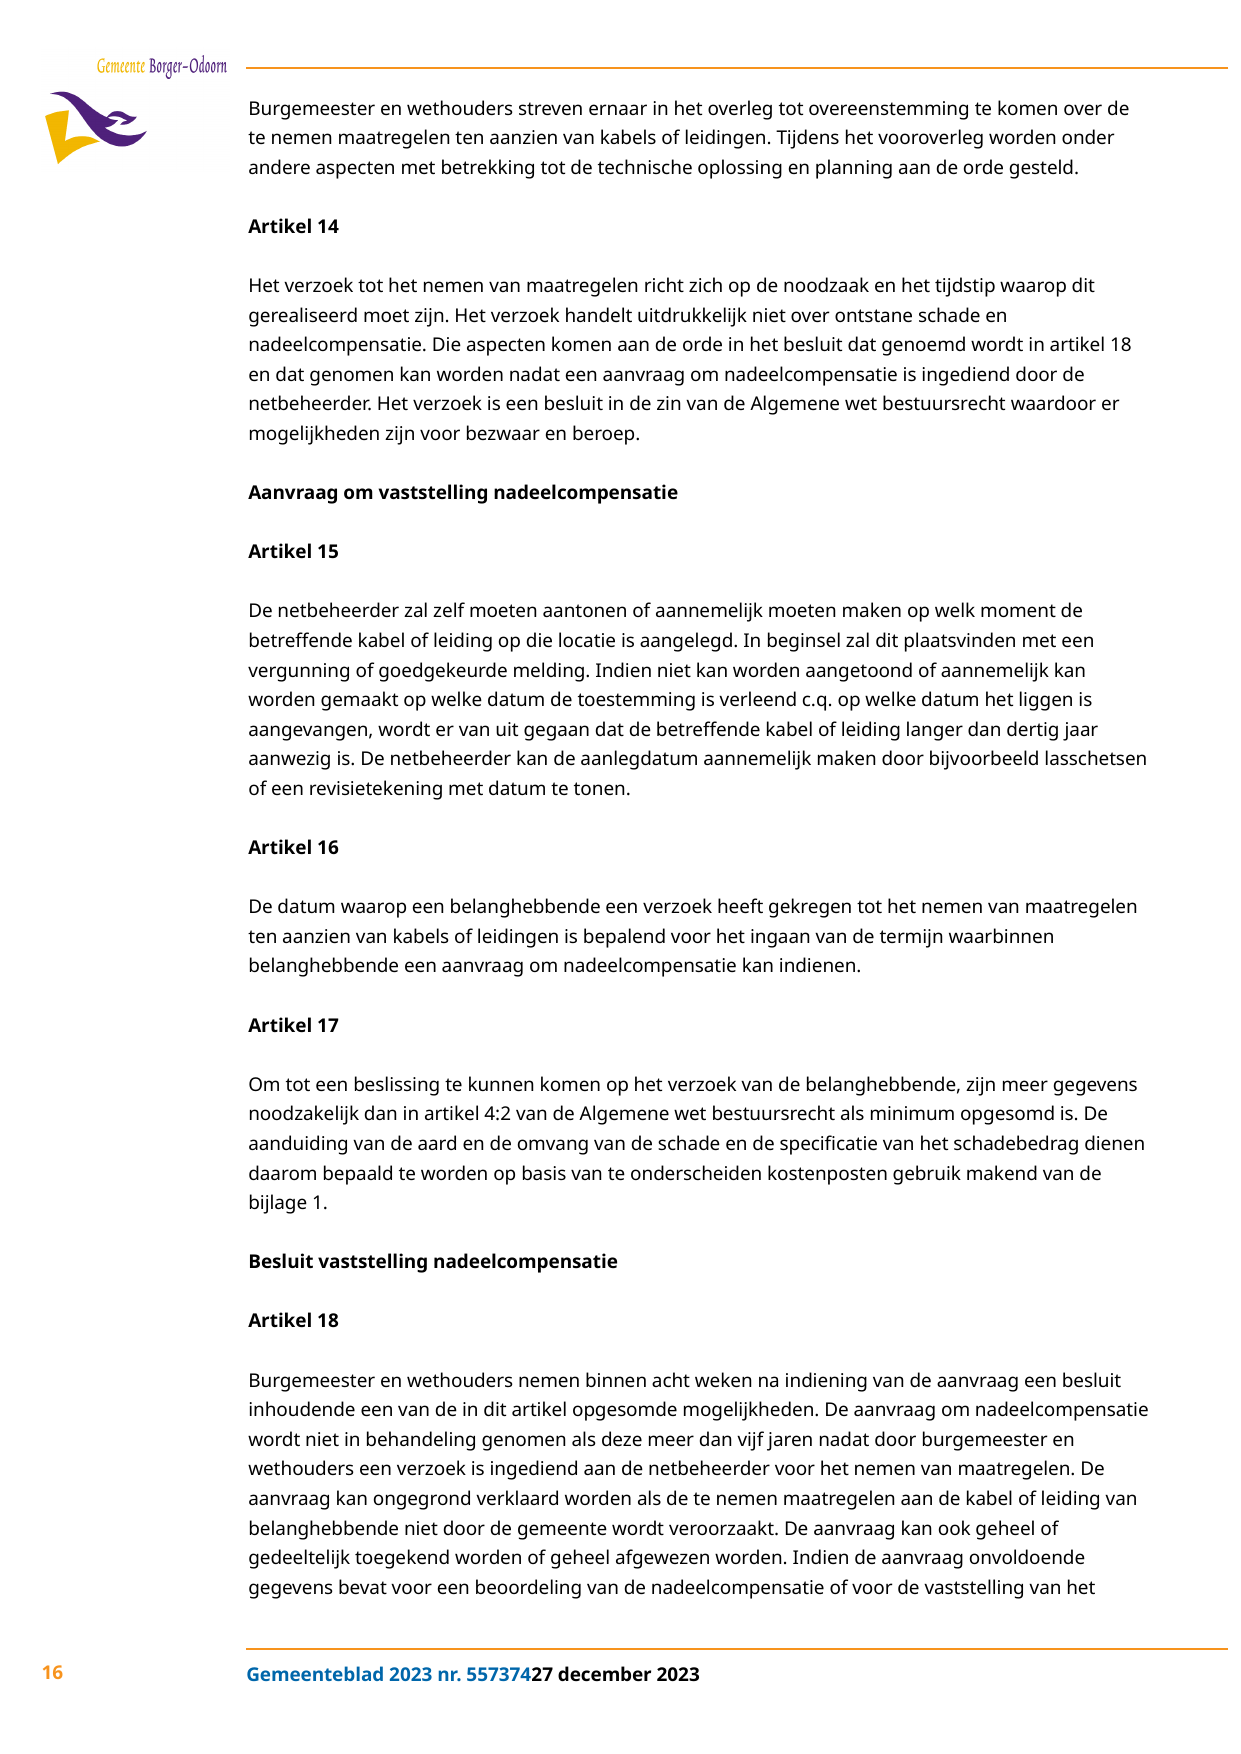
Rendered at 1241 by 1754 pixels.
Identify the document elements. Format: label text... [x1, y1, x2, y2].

text Aanvraag om vaststelling nadeelcompensatie [248, 479, 1152, 505]
text Burgemeester en wethouders streven ernaar in het overleg tot overeenstemming te komen over de te nemen maatregelen ten aanzien van kabels of leidingen. Tijdens het vooroverleg worden onder andere aspecten met betrekking tot de technische oplossing en planning aan de orde gesteld. [248, 95, 1152, 180]
text Artikel 14 [248, 213, 1152, 239]
text Om tot een beslissing te kunnen komen op het verzoek van de belanghebbende, zijn meer gegevens noodzakelijk dan in artikel 4:2 van de Algemene wet bestuursrecht als minimum opgesomd is. De aanduiding van de aard en de omvang van de schade en de specificatie van het schadebedrag dienen daarom bepaald te worden op basis van te onderscheiden kostenposten gebruik makend van de bijlage 1. [248, 1071, 1152, 1215]
text Artikel 17 [248, 1012, 1152, 1038]
text De datum waarop een belanghebbende een verzoek heeft gekregen tot het nemen van maatregelen ten aanzien van kabels of leidingen is bepalend voor het ingaan van de termijn waarbinnen belanghebbende een aanvraag om nadeelcompensatie kan indienen. [248, 893, 1152, 978]
text Artikel 16 [248, 834, 1152, 860]
text Artikel 15 [248, 538, 1152, 564]
text Het verzoek tot het nemen van maatregelen richt zich op de noodzaak en het tijdstip waarop dit gerealiseerd moet zijn. Het verzoek handelt uitdrukkelijk niet over ontstane schade en nadeelcompensatie. Die aspecten komen aan de orde in het besluit dat genoemd wordt in artikel 18 en dat genomen kan worden nadat een aanvraag om nadeelcompensatie is ingediend door de netbeheerder. Het verzoek is een besluit in de zin van de Algemene wet bestuursrecht waardoor er mogelijkheden zijn voor bezwaar en beroep. [248, 272, 1152, 446]
text Burgemeester en wethouders nemen binnen acht weken na indiening van de aanvraag een besluit inhoudende een van de in dit artikel opgesomde mogelijkheden. De aanvraag om nadeelcompensatie wordt niet in behandeling genomen als deze meer dan vijf jaren nadat door burgemeester en wethouders een verzoek is ingediend aan de netbeheerder voor het nemen van maatregelen. De aanvraag kan ongegrond verklaard worden als de te nemen maatregelen aan de kabel of leiding van belanghebbende niet door de gemeente wordt veroorzaakt. De aanvraag kan ook geheel of gedeeltelijk toegekend worden of geheel afgewezen worden. Indien de aanvraag onvoldoende gegevens bevat voor een beoordeling van de nadeelcompensatie of voor de vaststelling van het [248, 1367, 1152, 1600]
picture [41, 47, 231, 172]
text De netbeheerder zal zelf moeten aantonen of aannemelijk moeten maken op welk moment de betreffende kabel of leiding op die locatie is aangelegd. In beginsel zal dit plaatsvinden met een vergunning of goedgekeurde melding. Indien niet kan worden aangetoond of aannemelijk kan worden gemaakt op welke datum de toestemming is verleend c.q. op welke datum het liggen is aangevangen, wordt er van uit gegaan dat de betreffende kabel of leiding langer dan dertig jaar aanwezig is. De netbeheerder kan de aanlegdatum aannemelijk maken door bijvoorbeeld lasschetsen of een revisietekening met datum te tonen. [248, 598, 1152, 801]
text Artikel 18 [248, 1308, 1152, 1333]
text Besluit vaststelling nadeelcompensatie [248, 1248, 1152, 1274]
